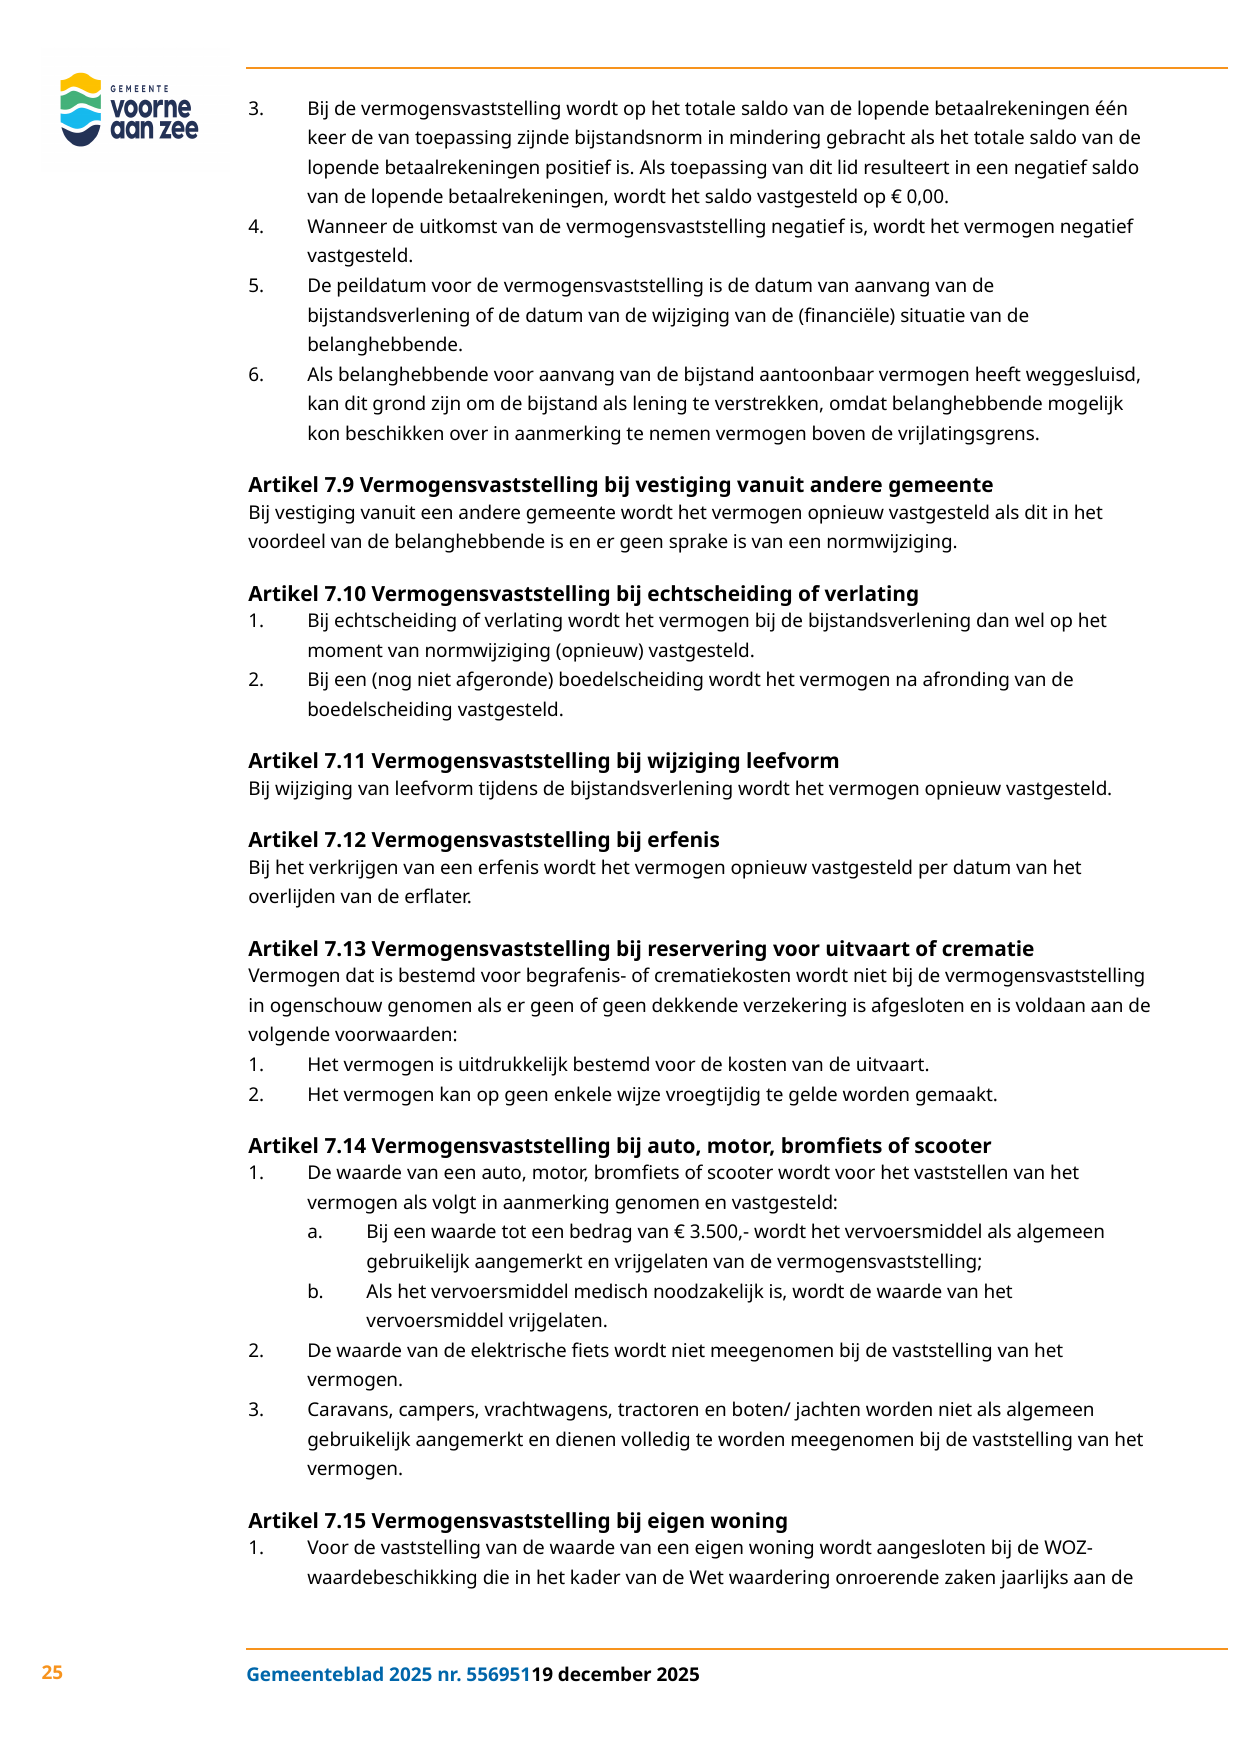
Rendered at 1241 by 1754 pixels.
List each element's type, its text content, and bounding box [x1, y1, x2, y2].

list Caravans, campers, vrachtwagens, tractoren en boten/ jachten worden niet als algemeen gebruikelijk aangemerkt en dienen volledig te worden meegenomen bij de vaststelling van het vermogen. [248, 1396, 1152, 1481]
picture [41, 47, 231, 172]
text Vermogen dat is bestemd voor begrafenis- of crematiekosten wordt niet bij de vermogensvaststelling in ogenschouw genomen als er geen of geen dekkende verzekering is afgesloten en is voldaan aan de volgende voorwaarden: [248, 962, 1152, 1047]
list Bij echtscheiding of verlating wordt het vermogen bij de bijstandsverlening dan wel op het moment van normwijziging (opnieuw) vastgesteld. [248, 607, 1152, 663]
text Artikel 7.9 Vermogensvaststelling bij vestiging vanuit andere gemeente [248, 471, 1152, 499]
text Artikel 7.15 Vermogensvaststelling bij eigen woning [248, 1506, 1152, 1534]
list Bij de vermogensvaststelling wordt op het totale saldo van de lopende betaalrekeningen één keer de van toepassing zijnde bijstandsnorm in mindering gebracht als het totale saldo van de lopende betaalrekeningen positief is. Als toepassing van dit lid resulteert in een negatief saldo van de lopende betaalrekeningen, wordt het saldo vastgesteld op € 0,00. [248, 95, 1152, 209]
list De peildatum voor de vermogensvaststelling is de datum van aanvang van de bijstandsverlening of de datum van de wijziging van de (financiële) situatie van de belanghebbende. [248, 272, 1152, 357]
text Artikel 7.12 Vermogensvaststelling bij erfenis [248, 826, 1152, 854]
text Bij het verkrijgen van een erfenis wordt het vermogen opnieuw vastgesteld per datum van het overlijden van de erflater. [248, 854, 1152, 909]
text Artikel 7.11 Vermogensvaststelling bij wijziging leefvorm [248, 747, 1152, 775]
text Artikel 7.13 Vermogensvaststelling bij reservering voor uitvaart of crematie [248, 934, 1152, 962]
list Het vermogen kan op geen enkele wijze vroegtijdig te gelde worden gemaakt. [248, 1081, 1152, 1106]
list Als het vervoersmiddel medisch noodzakelijk is, wordt de waarde van het vervoersmiddel vrijgelaten. [307, 1278, 1152, 1333]
text Artikel 7.10 Vermogensvaststelling bij echtscheiding of verlating [248, 579, 1152, 607]
list De waarde van een auto, motor, bromfiets of scooter wordt voor het vaststellen van het vermogen als volgt in aanmerking genomen en vastgesteld: [248, 1159, 1152, 1215]
list Bij een (nog niet afgeronde) boedelscheiding wordt het vermogen na afronding van de boedelscheiding vastgesteld. [248, 667, 1152, 722]
list Bij een waarde tot een bedrag van € 3.500,- wordt het vervoersmiddel als algemeen gebruikelijk aangemerkt en vrijgelaten van de vermogensvaststelling; [307, 1219, 1152, 1274]
text Artikel 7.14 Vermogensvaststelling bij auto, motor, bromfiets of scooter [248, 1131, 1152, 1159]
text Bij wijziging van leefvorm tijdens de bijstandsverlening wordt het vermogen opnieuw vastgesteld. [248, 775, 1152, 801]
list Als belanghebbende voor aanvang van de bijstand aantoonbaar vermogen heeft weggesluisd, kan dit grond zijn om de bijstand als lening te verstrekken, omdat belanghebbende mogelijk kon beschikken over in aanmerking te nemen vermogen boven de vrijlatingsgrens. [248, 361, 1152, 446]
list De waarde van de elektrische fiets wordt niet meegenomen bij de vaststelling van het vermogen. [248, 1337, 1152, 1392]
text Bij vestiging vanuit een andere gemeente wordt het vermogen opnieuw vastgesteld als dit in het voordeel van de belanghebbende is en er geen sprake is van een normwijziging. [248, 499, 1152, 554]
list Voor de vaststelling van de waarde van een eigen woning wordt aangesloten bij de WOZ-waardebeschikking die in het kader van de Wet waardering onroerende zaken jaarlijks aan de [248, 1534, 1152, 1589]
list Het vermogen is uitdrukkelijk bestemd voor de kosten van de uitvaart. [248, 1051, 1152, 1077]
list Wanneer de uitkomst van de vermogensvaststelling negatief is, wordt het vermogen negatief vastgesteld. [248, 213, 1152, 268]
